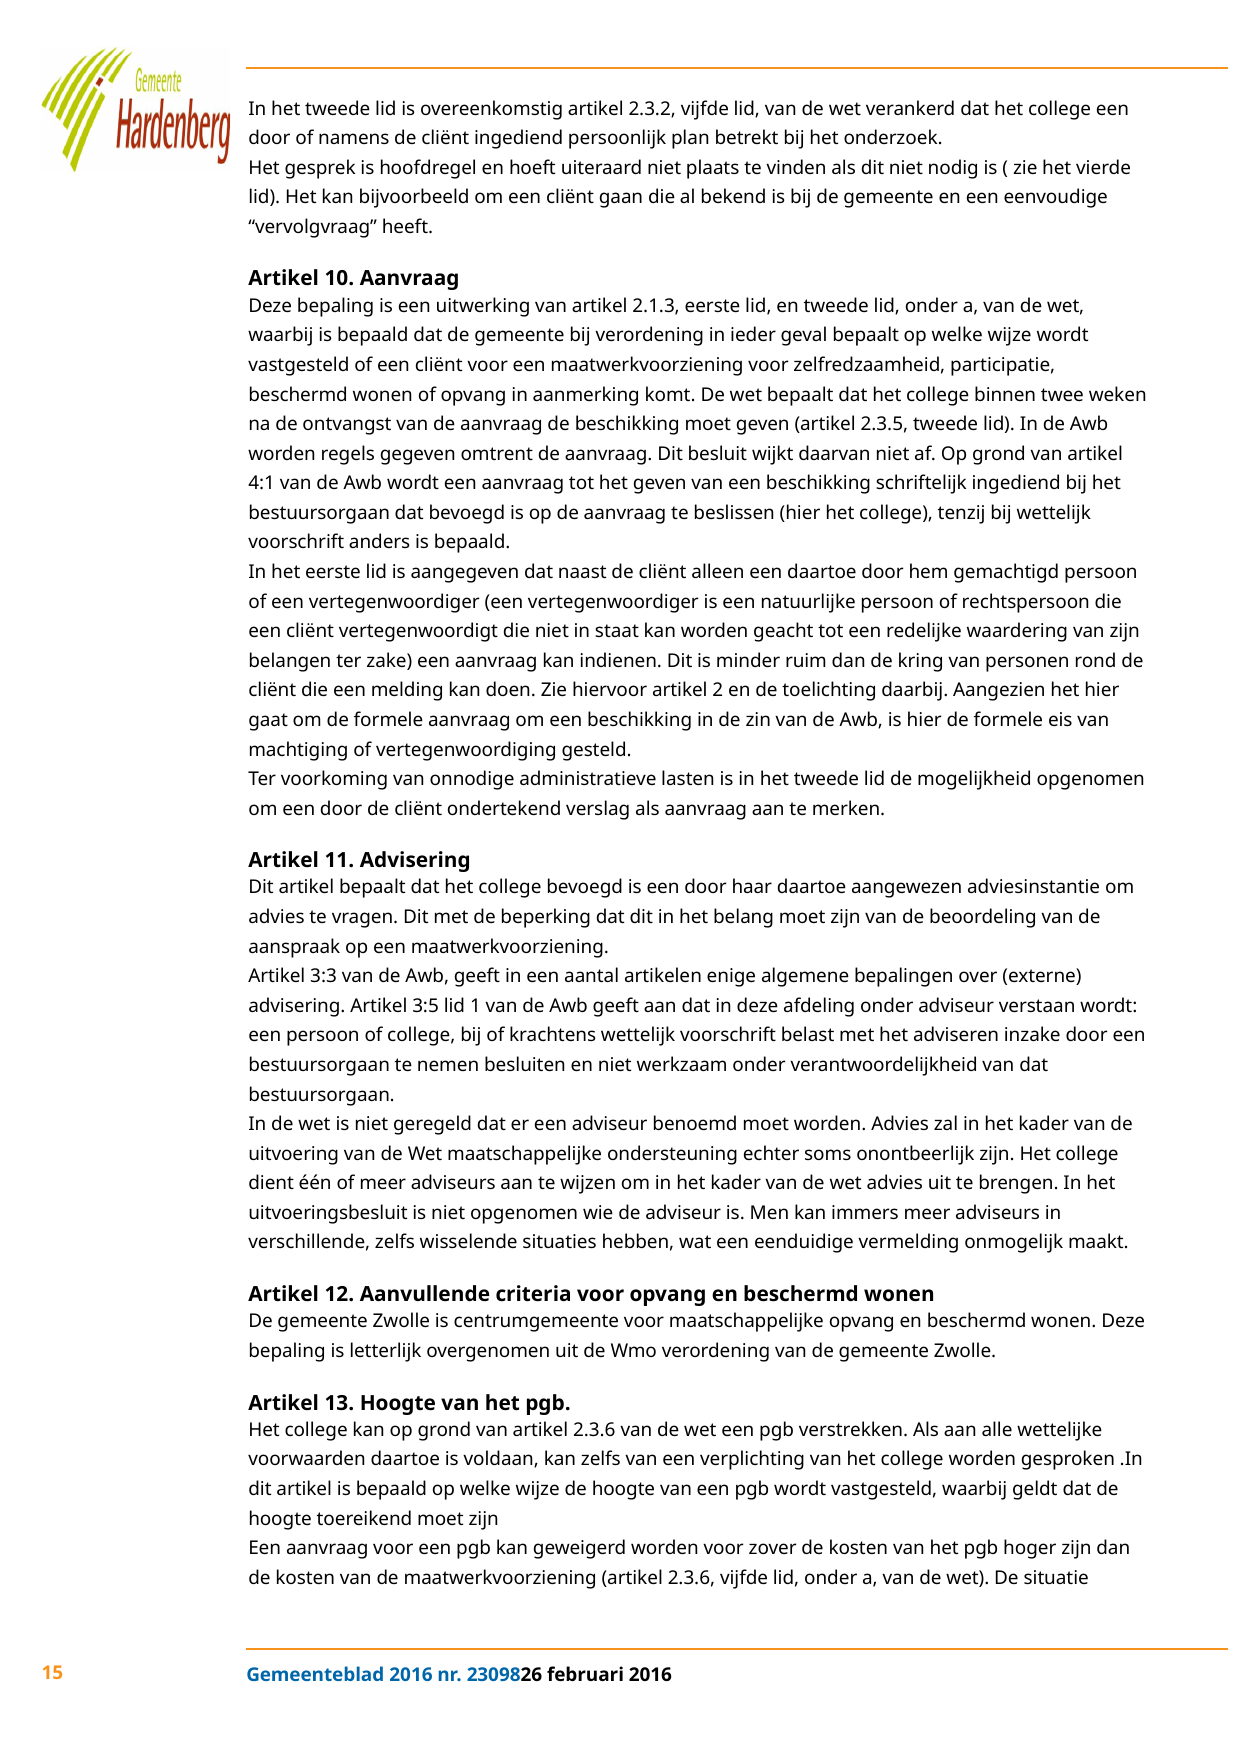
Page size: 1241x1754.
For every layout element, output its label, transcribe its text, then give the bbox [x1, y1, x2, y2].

text Een aanvraag voor een pgb kan geweigerd worden voor zover de kosten van het pgb hoger zijn dan de kosten van de maatwerkvoorziening (artikel 2.3.6, vijfde lid, onder a, van de wet). De situatie [248, 1534, 1152, 1590]
text In het tweede lid is overeenkomstig artikel 2.3.2, vijfde lid, van de wet verankerd dat het college een door of namens de cliënt ingediend persoonlijk plan betrekt bij het onderzoek. [248, 95, 1152, 150]
text Ter voorkoming van onnodige administratieve lasten is in het tweede lid de mogelijkheid opgenomen om een door de cliënt ondertekend verslag als aanvraag aan te merken. [248, 765, 1152, 821]
text Artikel 11. Advisering [248, 845, 1152, 874]
text De gemeente Zwolle is centrumgemeente voor maatschappelijke opvang en beschermd wonen. Deze bepaling is letterlijk overgenomen uit de Wmo verordening van de gemeente Zwolle. [248, 1308, 1152, 1363]
text Dit artikel bepaalt dat het college bevoegd is een door haar daartoe aangewezen adviesinstantie om advies te vragen. Dit met de beperking dat dit in het belang moet zijn van de beoordeling van de aanspraak op een maatwerkvoorziening. [248, 874, 1152, 959]
text Artikel 13. Hoogte van het pgb. [248, 1388, 1152, 1416]
text Artikel 3:3 van de Awb, geeft in een aantal artikelen enige algemene bepalingen over (externe) advisering. Artikel 3:5 lid 1 van de Awb geeft aan dat in deze afdeling onder adviseur verstaan wordt: een persoon of college, bij of krachtens wettelijk voorschrift belast met het adviseren inzake door een bestuursorgaan te nemen besluiten en niet werkzaam onder verantwoordelijkheid van dat bestuursorgaan. [248, 962, 1152, 1107]
text Artikel 12. Aanvullende criteria voor opvang en beschermd wonen [248, 1279, 1152, 1308]
text Artikel 10. Aanvraag [248, 263, 1152, 292]
text In het eerste lid is aangegeven dat naast de cliënt alleen een daartoe door hem gemachtigd persoon of een vertegenwoordiger (een vertegenwoordiger is een natuurlijke persoon of rechtspersoon die een cliënt vertegenwoordigt die niet in staat kan worden geacht tot een redelijke waardering van zijn belangen ter zake) een aanvraag kan indienen. Dit is minder ruim dan de kring van personen rond de cliënt die een melding kan doen. Zie hiervoor artikel 2 en de toelichting daarbij. Aangezien het hier gaat om de formele aanvraag om een beschikking in de zin van de Awb, is hier de formele eis van machtiging of vertegenwoordiging gesteld. [248, 558, 1152, 761]
picture [41, 47, 231, 172]
text In de wet is niet geregeld dat er een adviseur benoemd moet worden. Advies zal in het kader van de uitvoering van de Wet maatschappelijke ondersteuning echter soms onontbeerlijk zijn. Het college dient één of meer adviseurs aan te wijzen om in het kader van de wet advies uit te brengen. In het uitvoeringsbesluit is niet opgenomen wie de adviseur is. Men kan immers meer adviseurs in verschillende, zelfs wisselende situaties hebben, wat een eenduidige vermelding onmogelijk maakt. [248, 1110, 1152, 1254]
text Het gesprek is hoofdregel en hoeft uiteraard niet plaats te vinden als dit niet nodig is ( zie het vierde lid). Het kan bijvoorbeeld om een cliënt gaan die al bekend is bij de gemeente en een eenvoudige “vervolgvraag” heeft. [248, 154, 1152, 239]
text Het college kan op grond van artikel 2.3.6 van de wet een pgb verstrekken. Als aan alle wettelijke voorwaarden daartoe is voldaan, kan zelfs van een verplichting van het college worden gesproken .In dit artikel is bepaald op welke wijze de hoogte van een pgb wordt vastgesteld, waarbij geldt dat de hoogte toereikend moet zijn [248, 1416, 1152, 1531]
text Deze bepaling is een uitwerking van artikel 2.1.3, eerste lid, en tweede lid, onder a, van de wet, waarbij is bepaald dat de gemeente bij verordening in ieder geval bepaalt op welke wijze wordt vastgesteld of een cliënt voor een maatwerkvoorziening voor zelfredzaamheid, participatie, beschermd wonen of opvang in aanmerking komt. De wet bepaalt dat het college binnen twee weken na de ontvangst van de aanvraag de beschikking moet geven (artikel 2.3.5, tweede lid). In de Awb worden regels gegeven omtrent de aanvraag. Dit besluit wijkt daarvan niet af. Op grond van artikel 4:1 van de Awb wordt een aanvraag tot het geven van een beschikking schriftelijk ingediend bij het bestuursorgaan dat bevoegd is op de aanvraag te beslissen (hier het college), tenzij bij wettelijk voorschrift anders is bepaald. [248, 292, 1152, 554]
